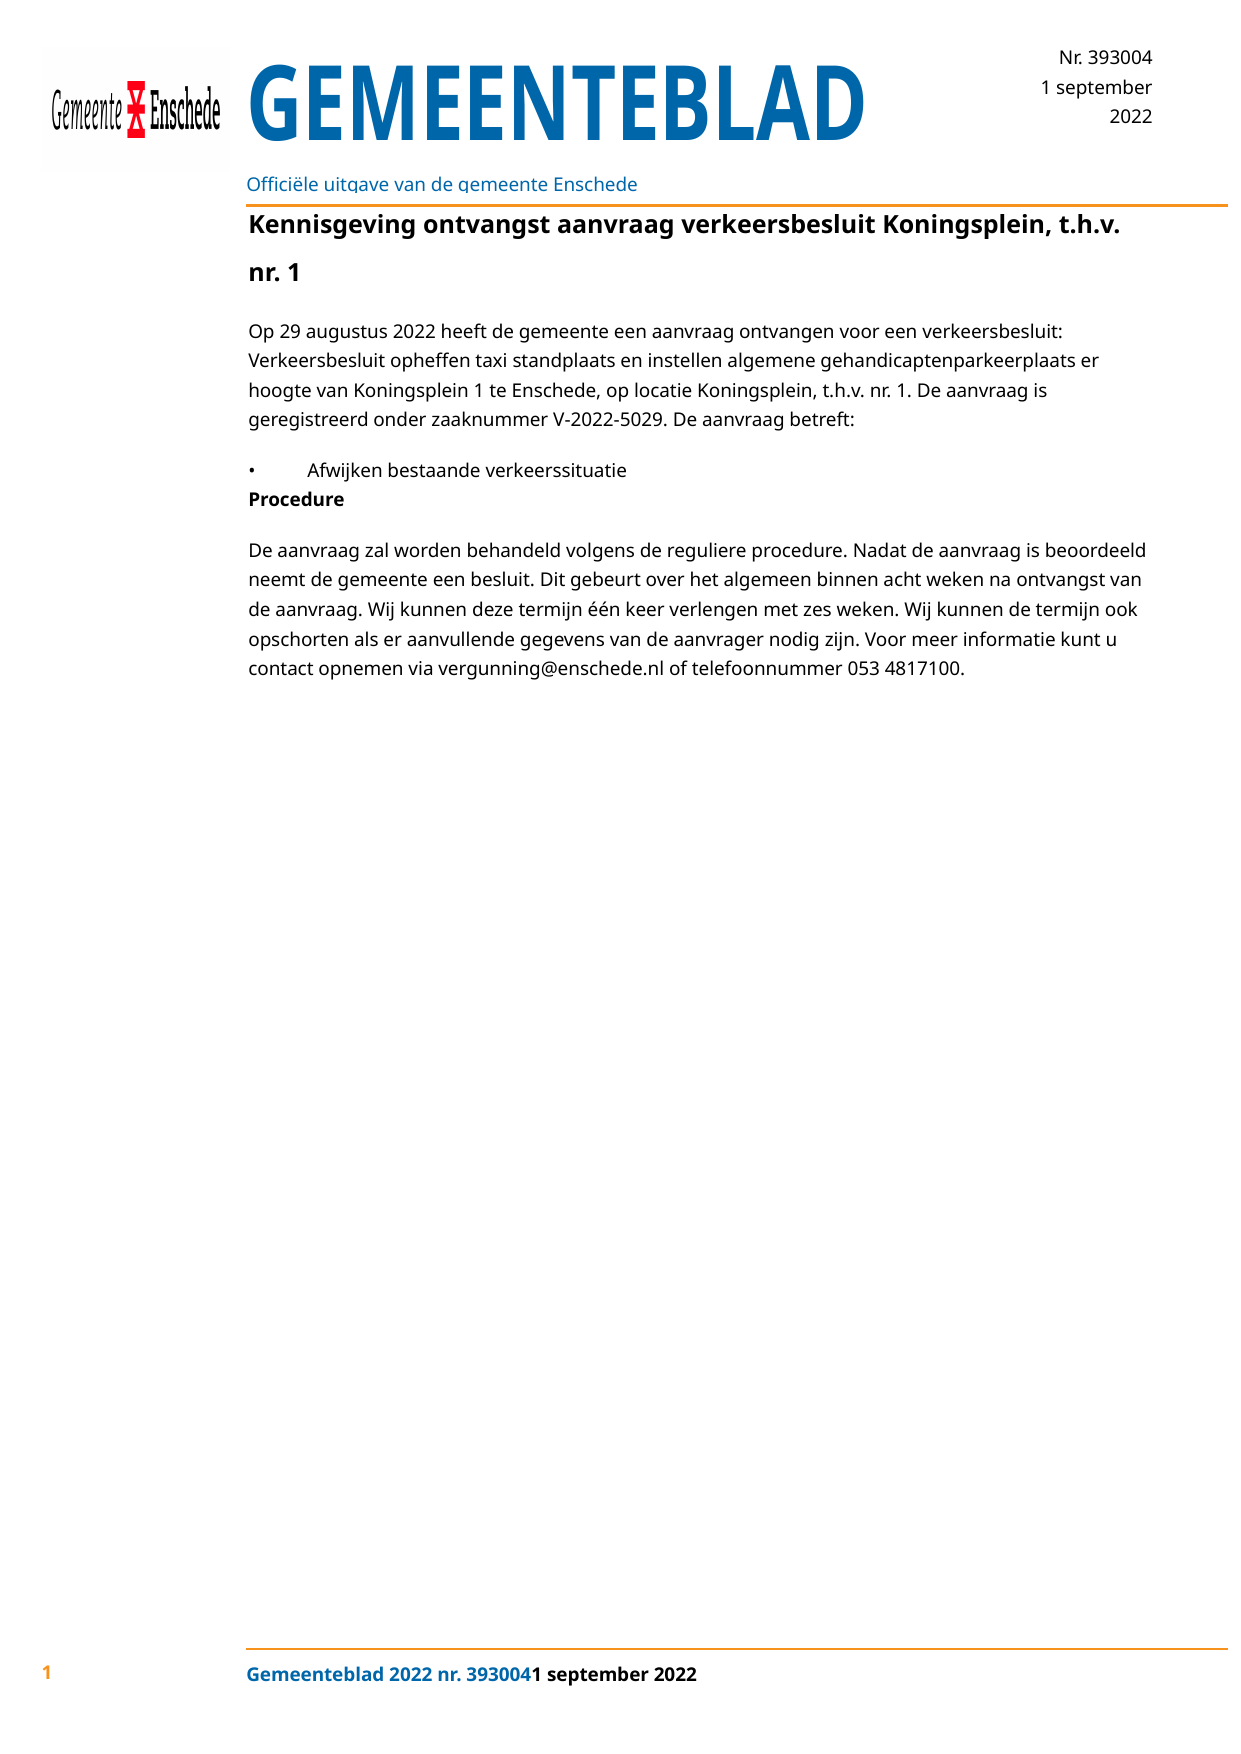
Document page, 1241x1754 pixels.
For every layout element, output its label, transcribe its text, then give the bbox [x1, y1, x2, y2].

text Kennisgeving ontvangst aanvraag verkeersbesluit Koningsplein, t.h.v. nr. 1 [248, 207, 1152, 288]
text Op 29 augustus 2022 heeft de gemeente een aanvraag ontvangen voor een verkeersbesluit: Verkeersbesluit opheffen taxi standplaats en instellen algemene gehandicaptenparkeerplaats er hoogte van Koningsplein 1 te Enschede, op locatie Koningsplein, t.h.v. nr. 1. De aanvraag is geregistreerd onder zaaknummer V-2022-5029. De aanvraag betreft: [248, 318, 1152, 432]
text Procedure [248, 487, 1152, 512]
picture [41, 47, 231, 172]
text De aanvraag zal worden behandeld volgens de reguliere procedure. Nadat de aanvraag is beoordeeld neemt de gemeente een besluit. Dit gebeurt over het algemeen binnen acht weken na ontvangst van de aanvraag. Wij kunnen deze termijn één keer verlengen met zes weken. Wij kunnen de termijn ook opschorten als er aanvullende gegevens van de aanvrager nodig zijn. Voor meer informatie kunt u contact opnemen via vergunning@enschede.nl of telefoonnummer 053 4817100. [248, 537, 1152, 681]
list Afwijken bestaande verkeerssituatie [248, 457, 1152, 483]
